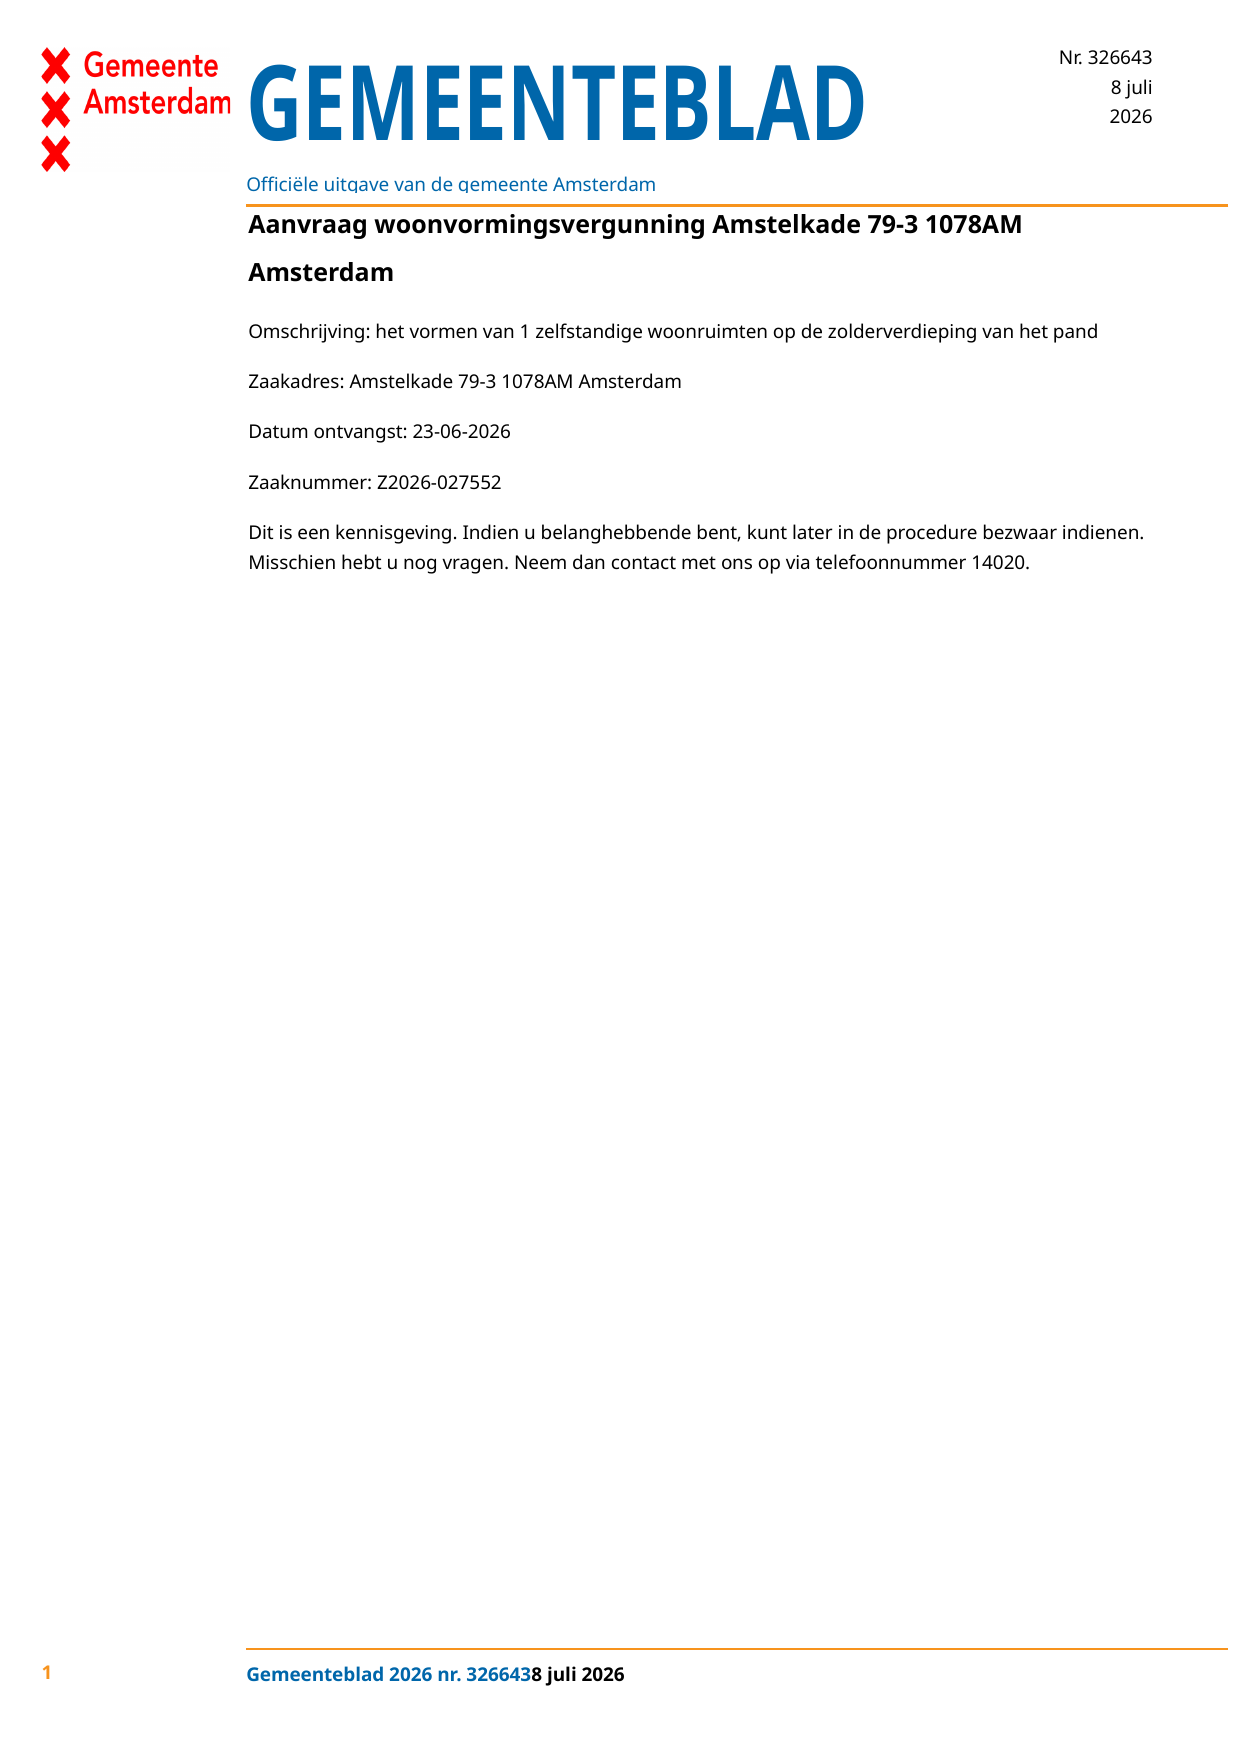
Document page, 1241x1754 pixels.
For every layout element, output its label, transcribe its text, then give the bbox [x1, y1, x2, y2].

text Zaakadres: Amstelkade 79-3 1078AM Amsterdam [248, 368, 1152, 394]
text Omschrijving: het vormen van 1 zelfstandige woonruimten op de zolderverdieping van het pand [248, 318, 1152, 344]
text Aanvraag woonvormingsvergunning Amstelkade 79-3 1078AM Amsterdam [248, 207, 1152, 288]
picture [41, 47, 231, 172]
text Dit is een kennisgeving. Indien u belanghebbende bent, kunt later in de procedure bezwaar indienen. Misschien hebt u nog vragen. Neem dan contact met ons op via telefoonnummer 14020. [248, 519, 1152, 575]
text Zaaknummer: Z2026-027552 [248, 469, 1152, 495]
text Datum ontvangst: 23-06-2026 [248, 419, 1152, 444]
